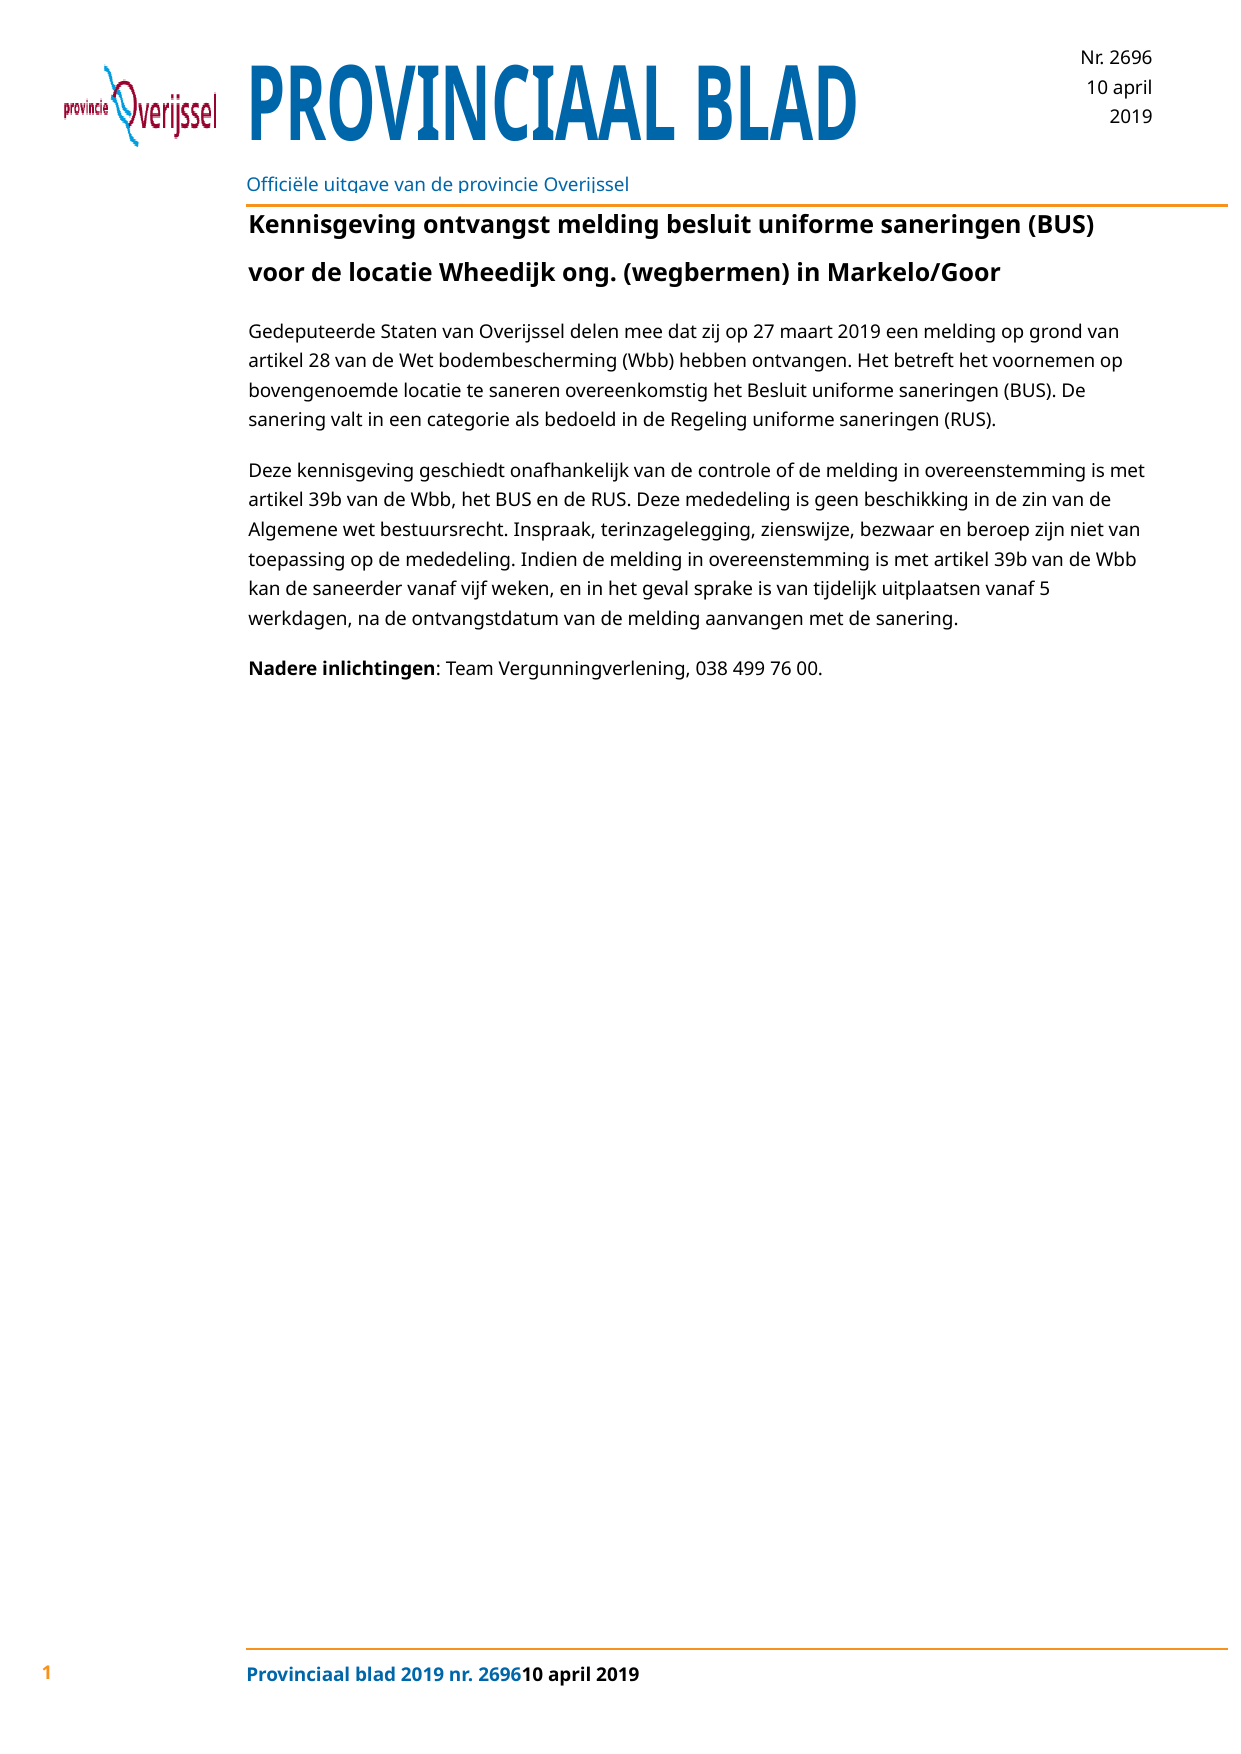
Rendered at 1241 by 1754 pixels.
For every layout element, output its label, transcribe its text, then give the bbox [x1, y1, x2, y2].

text Gedeputeerde Staten van Overijssel delen mee dat zij op 27 maart 2019 een melding op grond van artikel 28 van de Wet bodembescherming (Wbb) hebben ontvangen. Het betreft het voornemen op bovengenoemde locatie te saneren overeenkomstig het Besluit uniforme saneringen (BUS). De sanering valt in een categorie als bedoeld in de Regeling uniforme saneringen (RUS). [248, 318, 1152, 432]
text Nadere inlichtingen: Team Vergunningverlening, 038 499 76 00. [248, 655, 1152, 681]
text Kennisgeving ontvangst melding besluit uniforme saneringen (BUS) voor de locatie Wheedijk ong. (wegbermen) in Markelo/Goor [248, 207, 1152, 288]
text Deze kennisgeving geschiedt onafhankelijk van de controle of de melding in overeenstemming is met artikel 39b van de Wbb, het BUS en de RUS. Deze mededeling is geen beschikking in de zin van de Algemene wet bestuursrecht. Inspraak, terinzagelegging, zienswijze, bezwaar en beroep zijn niet van toepassing op de mededeling. Indien de melding in overeenstemming is met artikel 39b van de Wbb kan de saneerder vanaf vijf weken, en in het geval sprake is van tijdelijk uitplaatsen vanaf 5 werkdagen, na de ontvangstdatum van de melding aanvangen met de sanering. [248, 457, 1152, 631]
picture [41, 47, 231, 172]
